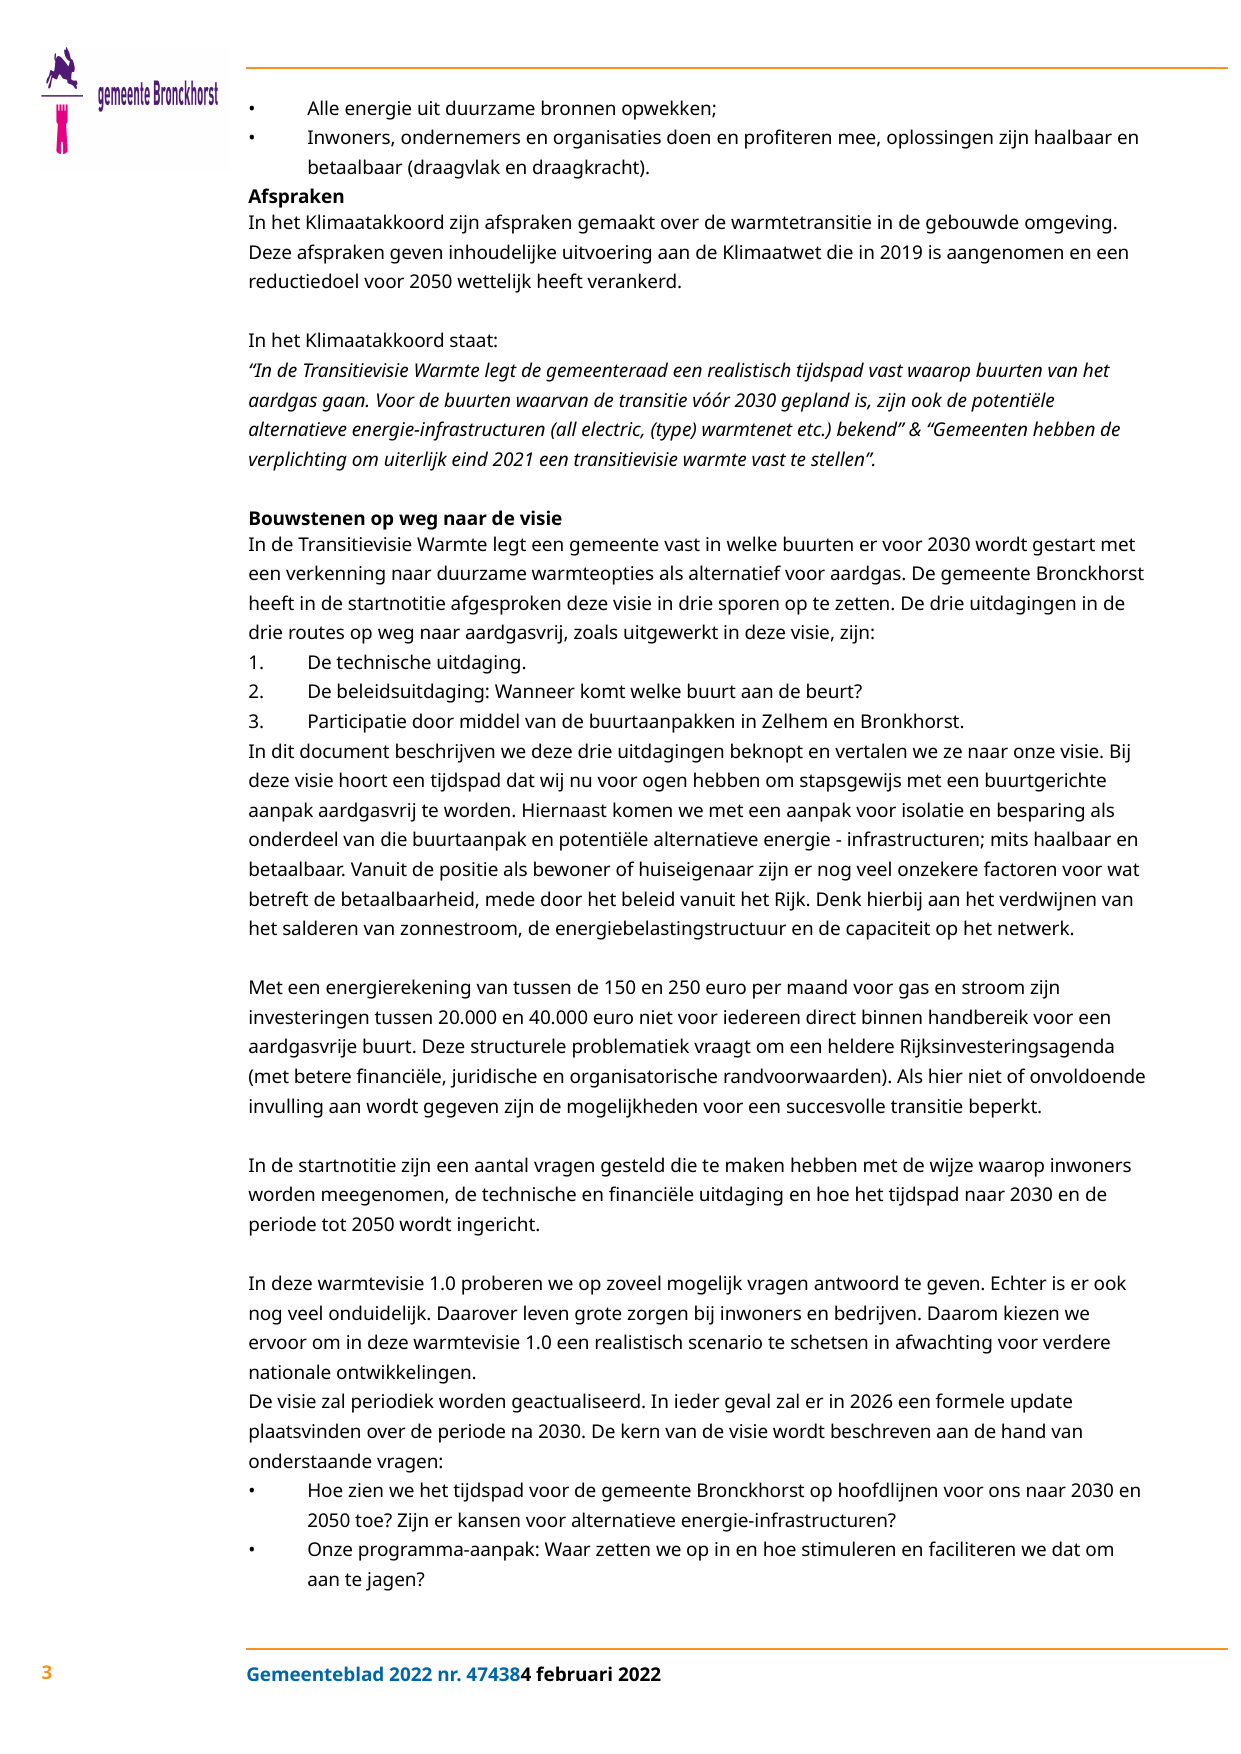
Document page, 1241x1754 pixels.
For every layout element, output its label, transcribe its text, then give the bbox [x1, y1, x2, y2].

list Inwoners, ondernemers en organisaties doen en profiteren mee, oplossingen zijn haalbaar en betaalbaar (draagvlak en draagkracht). [248, 124, 1152, 180]
text In het Klimaatakkoord staat: [248, 328, 1152, 353]
text De visie zal periodiek worden geactualiseerd. In ieder geval zal er in 2026 een formele update plaatsvinden over de periode na 2030. De kern van de visie wordt beschreven aan de hand van onderstaande vragen: [248, 1389, 1152, 1474]
list De beleidsuitdaging: Wanneer komt welke buurt aan de beurt? [248, 679, 1152, 704]
picture [41, 47, 231, 172]
text Afspraken [248, 183, 1152, 209]
text In het Klimaatakkoord zijn afspraken gemaakt over de warmtetransitie in de gebouwde omgeving. Deze afspraken geven inhoudelijke uitvoering aan de Klimaatwet die in 2019 is aangenomen en een reductiedoel voor 2050 wettelijk heeft verankerd. [248, 209, 1152, 294]
text In de Transitievisie Warmte legt een gemeente vast in welke buurten er voor 2030 wordt gestart met een verkenning naar duurzame warmteopties als alternatief voor aardgas. De gemeente Bronckhorst heeft in de startnotitie afgesproken deze visie in drie sporen op te zetten. De drie uitdagingen in de drie routes op weg naar aardgasvrij, zoals uitgewerkt in deze visie, zijn: [248, 531, 1152, 645]
text Met een energierekening van tussen de 150 en 250 euro per maand voor gas en stroom zijn investeringen tussen 20.000 en 40.000 euro niet voor iedereen direct binnen handbereik voor een aardgasvrije buurt. Deze structurele problematiek vraagt om een heldere Rijksinvesteringsagenda (met betere financiële, juridische en organisatorische randvoorwaarden). Als hier niet of onvoldoende invulling aan wordt gegeven zijn de mogelijkheden voor een succesvolle transitie beperkt. [248, 974, 1152, 1119]
list Alle energie uit duurzame bronnen opwekken; [248, 95, 1152, 121]
text Bouwstenen op weg naar de visie [248, 505, 1152, 531]
list Hoe zien we het tijdspad voor de gemeente Bronckhorst op hoofdlijnen voor ons naar 2030 en 2050 toe? Zijn er kansen voor alternatieve energie-infrastructuren? [248, 1477, 1152, 1533]
text “In de Transitievisie Warmte legt de gemeenteraad een realistisch tijdspad vast waarop buurten van het aardgas gaan. Voor de buurten waarvan de transitie vóór 2030 gepland is, zijn ook de potentiële alternatieve energie-infrastructuren (all electric, (type) warmtenet etc.) bekend” & “Gemeenten hebben de verplichting om uiterlijk eind 2021 een transitievisie warmte vast te stellen”. [248, 357, 1152, 472]
text In deze warmtevisie 1.0 proberen we op zoveel mogelijk vragen antwoord te geven. Echter is er ook nog veel onduidelijk. Daarover leven grote zorgen bij inwoners en bedrijven. Daarom kiezen we ervoor om in deze warmtevisie 1.0 een realistisch scenario te schetsen in afwachting voor verdere nationale ontwikkelingen. [248, 1270, 1152, 1385]
text In de startnotitie zijn een aantal vragen gesteld die te maken hebben met de wijze waarop inwoners worden meegenomen, de technische en financiële uitdaging en hoe het tijdspad naar 2030 en de periode tot 2050 wordt ingericht. [248, 1152, 1152, 1237]
text In dit document beschrijven we deze drie uitdagingen beknopt en vertalen we ze naar onze visie. Bij deze visie hoort een tijdspad dat wij nu voor ogen hebben om stapsgewijs met een buurtgerichte aanpak aardgasvrij te worden. Hiernaast komen we met een aanpak voor isolatie en besparing als onderdeel van die buurtaanpak en potentiële alternatieve energie - infrastructuren; mits haalbaar en betaalbaar. Vanuit de positie als bewoner of huiseigenaar zijn er nog veel onzekere factoren voor wat betreft de betaalbaarheid, mede door het beleid vanuit het Rijk. Denk hierbij aan het verdwijnen van het salderen van zonnestroom, de energiebelastingstructuur en de capaciteit op het netwerk. [248, 738, 1152, 941]
list Onze programma-aanpak: Waar zetten we op in en hoe stimuleren en faciliteren we dat om aan te jagen? [248, 1537, 1152, 1592]
list Participatie door middel van de buurtaanpakken in Zelhem en Bronkhorst. [248, 708, 1152, 734]
list De technische uitdaging. [248, 649, 1152, 675]
